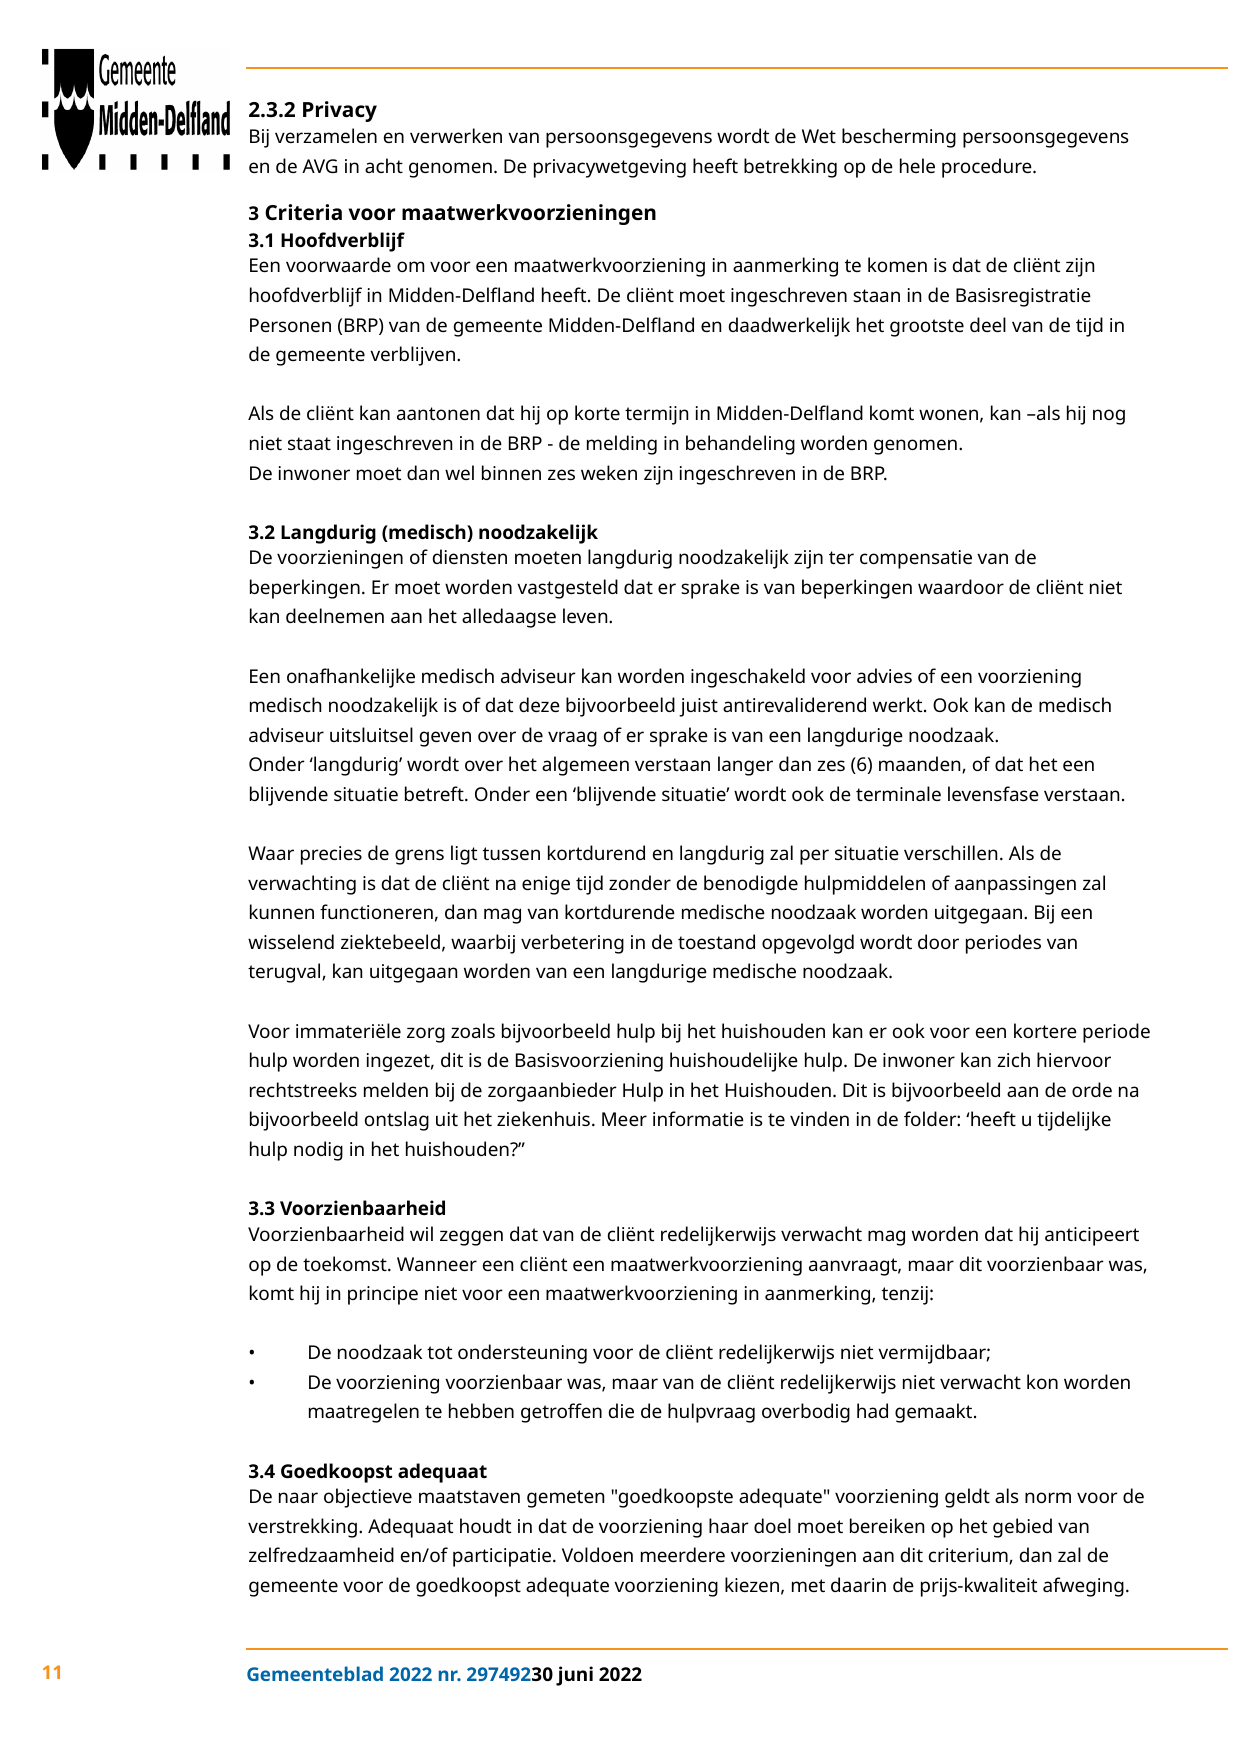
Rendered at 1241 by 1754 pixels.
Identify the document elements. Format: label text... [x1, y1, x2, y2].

text Een voorwaarde om voor een maatwerkvoorziening in aanmerking te komen is dat de cliënt zijn hoofdverblijf in Midden-Delfland heeft. De cliënt moet ingeschreven staan in de Basisregistratie Personen (BRP) van de gemeente Midden-Delfland en daadwerkelijk het grootste deel van de tijd in de gemeente verblijven. [248, 253, 1152, 367]
text 3.2 Langdurig (medisch) noodzakelijk [248, 519, 1152, 544]
text De voorzieningen of diensten moeten langdurig noodzakelijk zijn ter compensatie van de beperkingen. Er moet worden vastgesteld dat er sprake is van beperkingen waardoor de cliënt niet kan deelnemen aan het alledaagse leven. [248, 544, 1152, 629]
text De inwoner moet dan wel binnen zes weken zijn ingeschreven in de BRP. [248, 460, 1152, 485]
text 2.3.2 Privacy [248, 95, 1152, 123]
text Onder ‘langdurig’ wordt over het algemeen verstaan langer dan zes (6) maanden, of dat het een blijvende situatie betreft. Onder een ‘blijvende situatie’ wordt ook de terminale levensfase verstaan. [248, 752, 1152, 807]
text Bij verzamelen en verwerken van persoonsgegevens wordt de Wet bescherming persoonsgegevens en de AVG in acht genomen. De privacywetgeving heeft betrekking op de hele procedure. [248, 123, 1152, 178]
text De naar objectieve maatstaven gemeten "goedkoopste adequate" voorziening geldt als norm voor de verstrekking. Adequaat houdt in dat de voorziening haar doel moet bereiken op het gebied van zelfredzaamheid en/of participatie. Voldoen meerdere voorzieningen aan dit criterium, dan zal de gemeente voor de goedkoopst adequate voorziening kiezen, met daarin de prijs-kwaliteit afweging. [248, 1483, 1152, 1598]
text 3 Criteria voor maatwerkvoorzieningen [248, 198, 1152, 227]
text Voorzienbaarheid wil zeggen dat van de cliënt redelijkerwijs verwacht mag worden dat hij anticipeert op de toekomst. Wanneer een cliënt een maatwerkvoorziening aanvraagt, maar dit voorzienbaar was, komt hij in principe niet voor een maatwerkvoorziening in aanmerking, tenzij: [248, 1221, 1152, 1306]
text 3.4 Goedkoopst adequaat [248, 1458, 1152, 1483]
text 3.3 Voorzienbaarheid [248, 1195, 1152, 1221]
text Waar precies de grens ligt tussen kortdurend en langdurig zal per situatie verschillen. Als de verwachting is dat de cliënt na enige tijd zonder de benodigde hulpmiddelen of aanpassingen zal kunnen functioneren, dan mag van kortdurende medische noodzaak worden uitgegaan. Bij een wisselend ziektebeeld, waarbij verbetering in de toestand opgevolgd wordt door periodes van terugval, kan uitgegaan worden van een langdurige medische noodzaak. [248, 840, 1152, 984]
picture [41, 47, 231, 172]
text 3.1 Hoofdverblijf [248, 227, 1152, 253]
list De noodzaak tot ondersteuning voor de cliënt redelijkerwijs niet vermijdbaar; [248, 1339, 1152, 1365]
list De voorziening voorzienbaar was, maar van de cliënt redelijkerwijs niet verwacht kon worden maatregelen te hebben getroffen die de hulpvraag overbodig had gemaakt. [248, 1369, 1152, 1424]
text Voor immateriële zorg zoals bijvoorbeeld hulp bij het huishouden kan er ook voor een kortere periode hulp worden ingezet, dit is de Basisvoorziening huishoudelijke hulp. De inwoner kan zich hiervoor rechtstreeks melden bij de zorgaanbieder Hulp in het Huishouden. Dit is bijvoorbeeld aan de orde na bijvoorbeeld ontslag uit het ziekenhuis. Meer informatie is te vinden in de folder: ‘heeft u tijdelijke hulp nodig in het huishouden?” [248, 1018, 1152, 1162]
text Een onafhankelijke medisch adviseur kan worden ingeschakeld voor advies of een voorziening medisch noodzakelijk is of dat deze bijvoorbeeld juist antirevaliderend werkt. Ook kan de medisch adviseur uitsluitsel geven over de vraag of er sprake is van een langdurige noodzaak. [248, 663, 1152, 748]
text Als de cliënt kan aantonen dat hij op korte termijn in Midden-Delfland komt wonen, kan –als hij nog niet staat ingeschreven in de BRP - de melding in behandeling worden genomen. [248, 401, 1152, 456]
